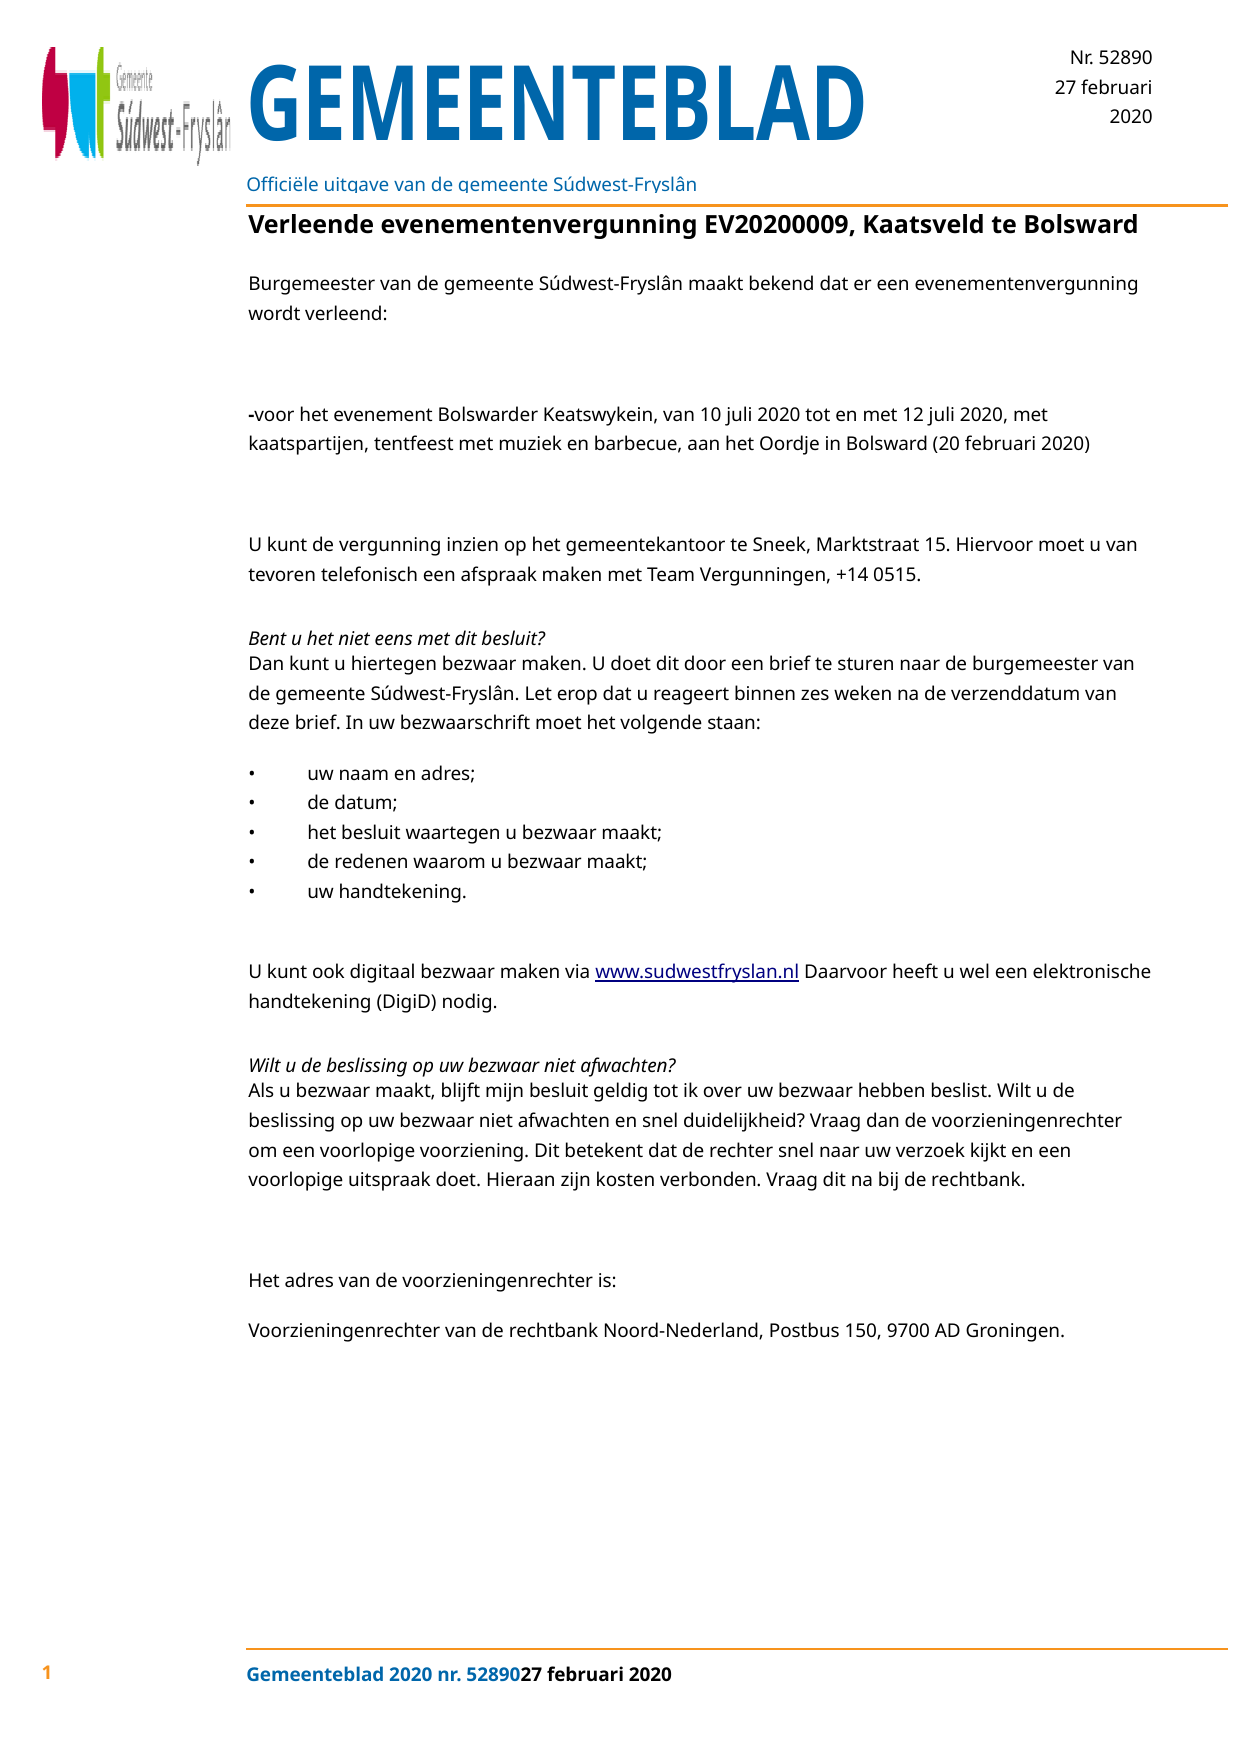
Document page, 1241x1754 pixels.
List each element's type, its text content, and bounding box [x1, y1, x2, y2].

text Als u bezwaar maakt, blijft mijn besluit geldig tot ik over uw bezwaar hebben beslist. Wilt u de beslissing op uw bezwaar niet afwachten en snel duidelijkheid? Vraag dan de voorzieningenrechter om een voorlopige voorziening. Dit betekent dat de rechter snel naar uw verzoek kijkt en een voorlopige uitspraak doet. Hieraan zijn kosten verbonden. Vraag dit na bij de rechtbank. [248, 1078, 1152, 1192]
picture [41, 47, 231, 172]
text -voor het evenement Bolswarder Keatswykein, van 10 juli 2020 tot en met 12 juli 2020, met kaatspartijen, tentfeest met muziek en barbecue, aan het Oordje in Bolsward (20 februari 2020) [248, 401, 1152, 456]
text Voorzieningenrechter van de rechtbank Noord-Nederland, Postbus 150, 9700 AD Groningen. [248, 1318, 1152, 1343]
text U kunt de vergunning inzien op het gemeentekantoor te Sneek, Marktstraat 15. Hiervoor moet u van tevoren telefonisch een afspraak maken met Team Vergunningen, +14 0515. [248, 531, 1152, 586]
list uw naam en adres; [248, 760, 1152, 786]
text Dan kunt u hiertegen bezwaar maken. U doet dit door een brief te sturen naar de burgemeester van de gemeente Súdwest-Fryslân. Let erop dat u reageert binnen zes weken na de verzenddatum van deze brief. In uw bezwaarschrift moet het volgende staan: [248, 650, 1152, 735]
text Het adres van de voorzieningenrechter is: [248, 1267, 1152, 1293]
list de datum; [248, 789, 1152, 815]
list de redenen waarom u bezwaar maakt; [248, 849, 1152, 874]
list uw handtekening. [248, 878, 1152, 904]
text U kunt ook digitaal bezwaar maken via www.sudwestfryslan.nl Daarvoor heeft u wel een elektronische handtekening (DigiD) nodig. [248, 958, 1152, 1014]
text Burgemeester van de gemeente Súdwest-Fryslân maakt bekend dat er een evenementenvergunning wordt verleend: [248, 270, 1152, 326]
text Bent u het niet eens met dit besluit? [248, 625, 1152, 650]
text Verleende evenementenvergunning EV20200009, Kaatsveld te Bolsward [248, 207, 1152, 241]
text Wilt u de beslissing op uw bezwaar niet afwachten? [248, 1052, 1152, 1078]
list het besluit waartegen u bezwaar maakt; [248, 819, 1152, 845]
